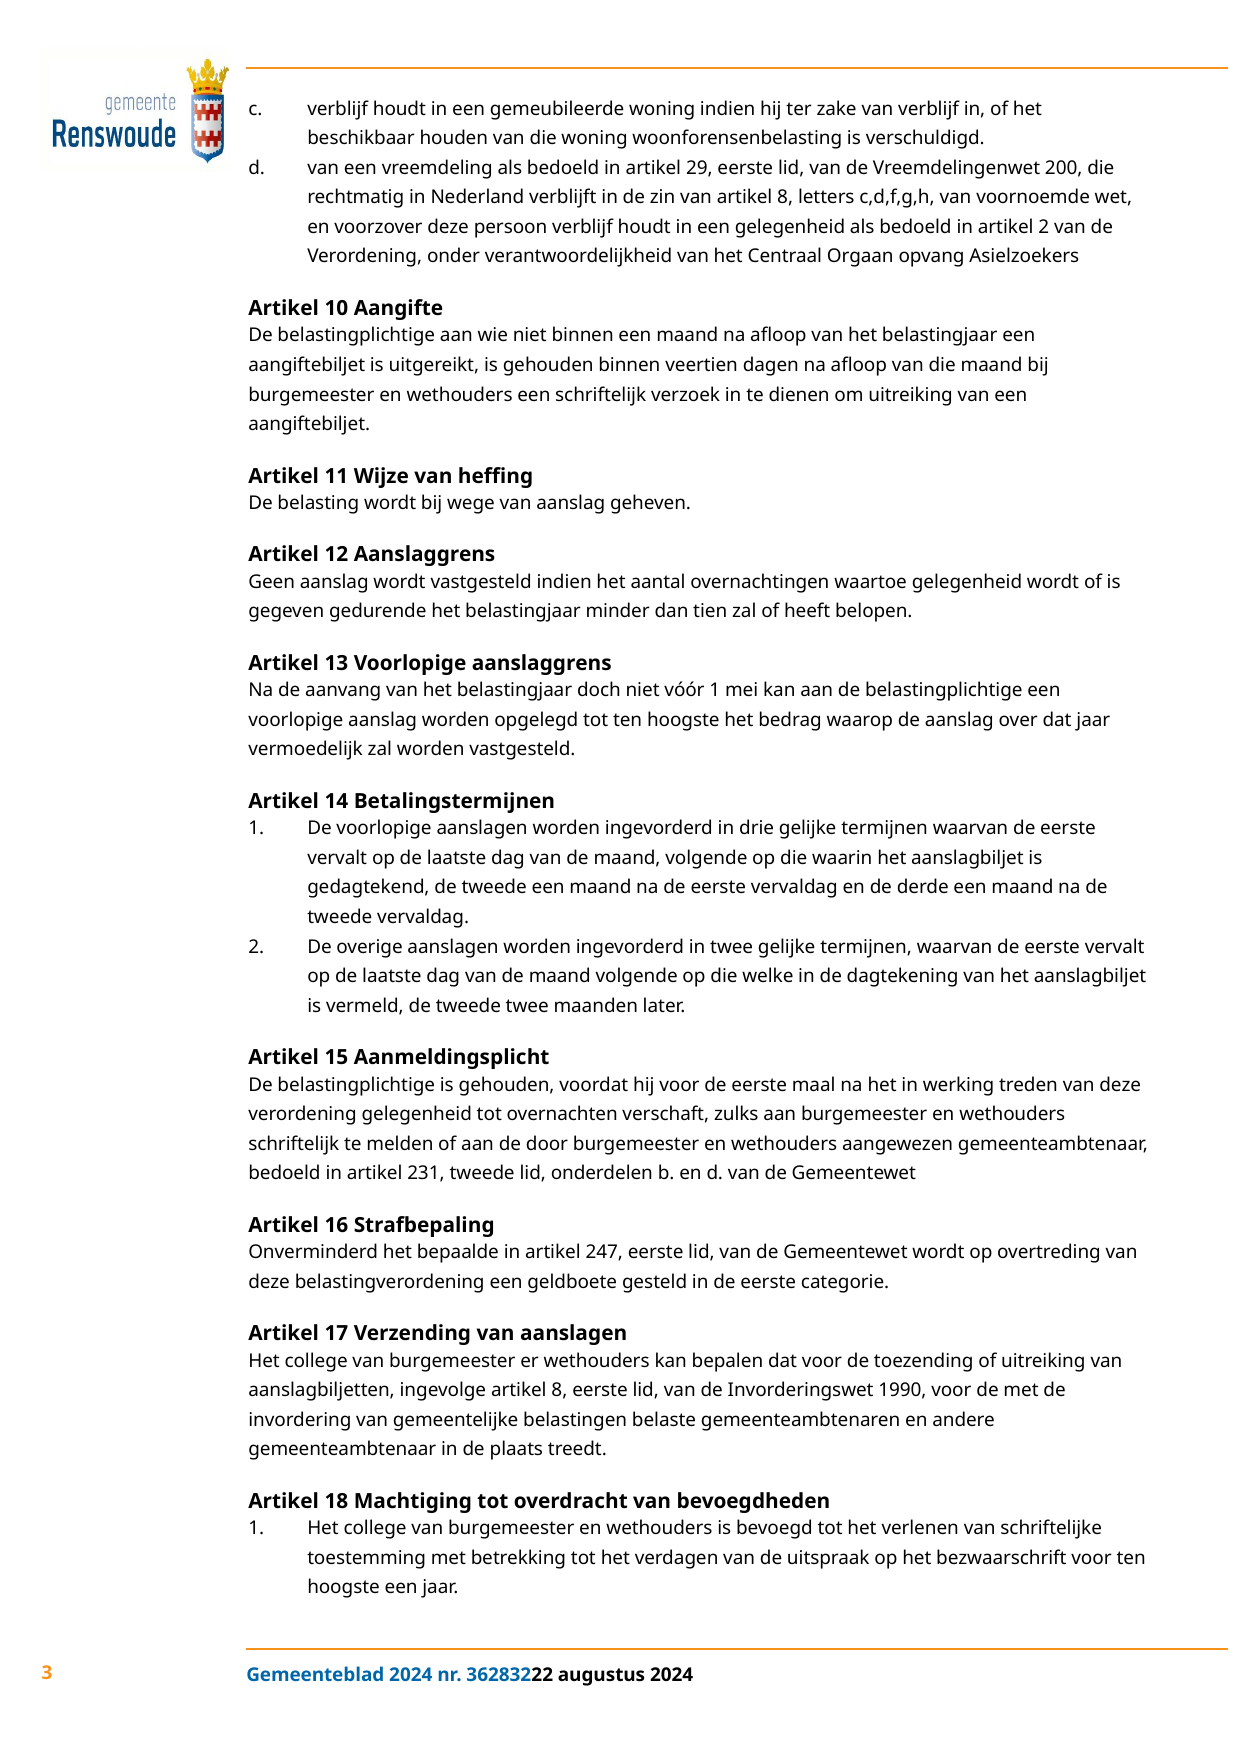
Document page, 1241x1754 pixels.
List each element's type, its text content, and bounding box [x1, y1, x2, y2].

list De overige aanslagen worden ingevorderd in twee gelijke termijnen, waarvan de eerste vervalt op de laatste dag van de maand volgende op die welke in de dagtekening van het aanslagbiljet is vermeld, de tweede twee maanden later. [248, 933, 1152, 1018]
text De belastingplichtige aan wie niet binnen een maand na afloop van het belastingjaar een aangiftebiljet is uitgereikt, is gehouden binnen veertien dagen na afloop van die maand bij burgemeester en wethouders een schriftelijk verzoek in te dienen om uitreiking van een aangiftebiljet. [248, 322, 1152, 436]
text Artikel 17 Verzending van aanslagen [248, 1318, 1152, 1347]
text Onverminderd het bepaalde in artikel 247, eerste lid, van de Gemeentewet wordt op overtreding van deze belastingverordening een geldboete gesteld in de eerste categorie. [248, 1238, 1152, 1294]
list Het college van burgemeester en wethouders is bevoegd tot het verlenen van schriftelijke toestemming met betrekking tot het verdagen van de uitspraak op het bezwaarschrift voor ten hoogste een jaar. [248, 1514, 1152, 1599]
list De voorlopige aanslagen worden ingevorderd in drie gelijke termijnen waarvan de eerste vervalt op de laatste dag van de maand, volgende op die waarin het aanslagbiljet is gedagtekend, de tweede een maand na de eerste vervaldag en de derde een maand na de tweede vervaldag. [248, 814, 1152, 929]
text Artikel 15 Aanmeldingsplicht [248, 1042, 1152, 1071]
text Het college van burgemeester er wethouders kan bepalen dat voor de toezending of uitreiking van aanslagbiljetten, ingevolge artikel 8, eerste lid, van de Invorderingswet 1990, voor de met de invordering van gemeentelijke belastingen belaste gemeenteambtenaren en andere gemeenteambtenaar in de plaats treedt. [248, 1347, 1152, 1461]
text Geen aanslag wordt vastgesteld indien het aantal overnachtingen waartoe gelegenheid wordt of is gegeven gedurende het belastingjaar minder dan tien zal of heeft belopen. [248, 568, 1152, 623]
text Artikel 16 Strafbepaling [248, 1210, 1152, 1238]
text Artikel 11 Wijze van heffing [248, 461, 1152, 489]
text Artikel 13 Voorlopige aanslaggrens [248, 648, 1152, 676]
text Artikel 12 Aanslaggrens [248, 539, 1152, 568]
list verblijf houdt in een gemeubileerde woning indien hij ter zake van verblijf in, of het beschikbaar houden van die woning woonforensenbelasting is verschuldigd. [248, 95, 1152, 150]
picture [41, 47, 231, 172]
text Artikel 10 Aangifte [248, 293, 1152, 322]
text Artikel 18 Machtiging tot overdracht van bevoegdheden [248, 1486, 1152, 1514]
text Na de aanvang van het belastingjaar doch niet vóór 1 mei kan aan de belastingplichtige een voorlopige aanslag worden opgelegd tot ten hoogste het bedrag waarop de aanslag over dat jaar vermoedelijk zal worden vastgesteld. [248, 676, 1152, 761]
list van een vreemdeling als bedoeld in artikel 29, eerste lid, van de Vreemdelingenwet 200, die rechtmatig in Nederland verblijft in de zin van artikel 8, letters c,d,f,g,h, van voornoemde wet, en voorzover deze persoon verblijf houdt in een gelegenheid als bedoeld in artikel 2 van de Verordening, onder verantwoordelijkheid van het Centraal Orgaan opvang Asielzoekers [248, 154, 1152, 268]
text De belastingplichtige is gehouden, voordat hij voor de eerste maal na het in werking treden van deze verordening gelegenheid tot overnachten verschaft, zulks aan burgemeester en wethouders schriftelijk te melden of aan de door burgemeester en wethouders aangewezen gemeenteambtenaar, bedoeld in artikel 231, tweede lid, onderdelen b. en d. van de Gemeentewet [248, 1071, 1152, 1185]
text De belasting wordt bij wege van aanslag geheven. [248, 489, 1152, 515]
text Artikel 14 Betalingstermijnen [248, 786, 1152, 814]
